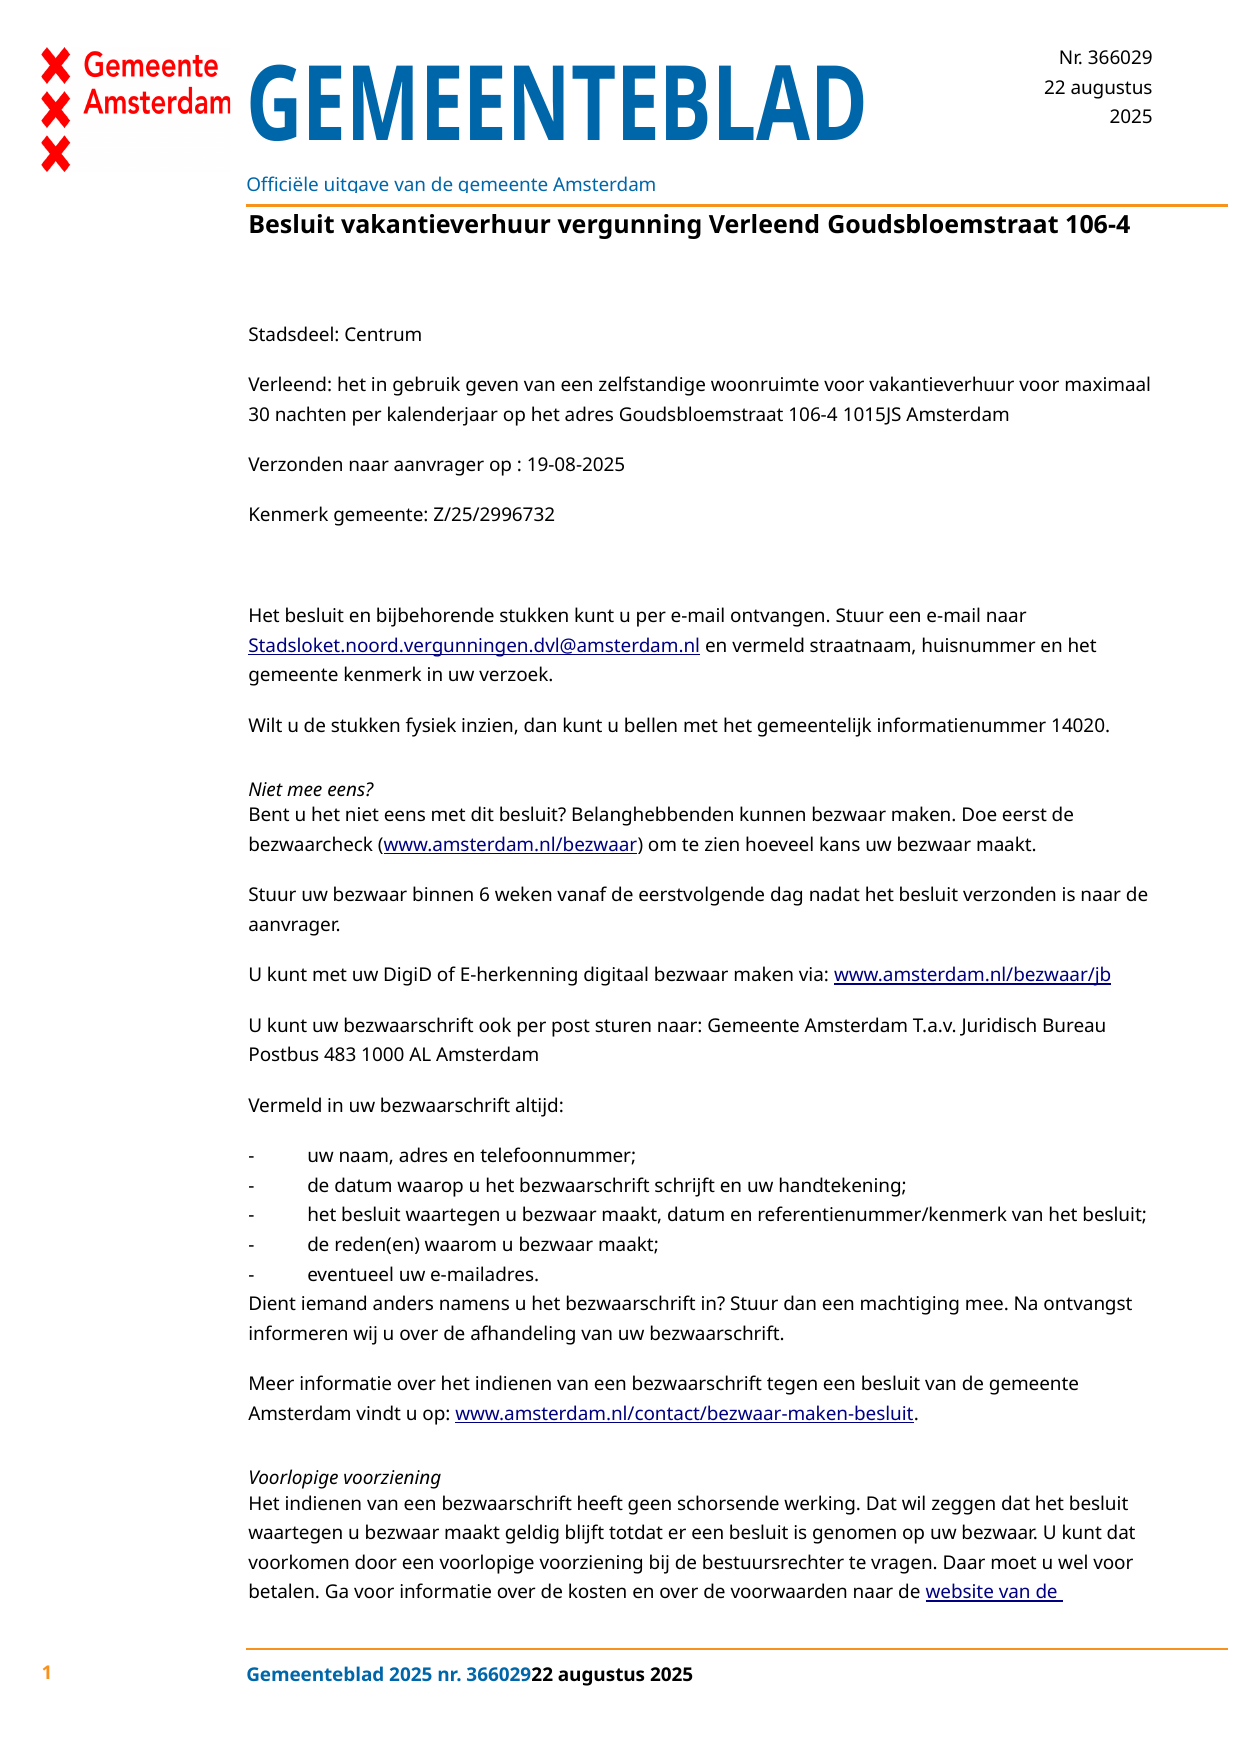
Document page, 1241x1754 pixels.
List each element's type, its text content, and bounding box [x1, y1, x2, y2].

picture [41, 47, 231, 172]
list eventueel uw e-mailadres. [248, 1261, 1152, 1287]
text U kunt met uw DigiD of E-herkenning digitaal bezwaar maken via: www.amsterdam.nl/bezwaar/jb [248, 962, 1152, 987]
list het besluit waartegen u bezwaar maakt, datum en referentienummer/kenmerk van het besluit; [248, 1202, 1152, 1227]
text Stadsdeel: Centrum [248, 321, 1152, 346]
text Het indienen van een bezwaarschrift heeft geen schorsende werking. Dat wil zeggen dat het besluit waartegen u bezwaar maakt geldig blijft totdat er een besluit is genomen op uw bezwaar. U kunt dat voorkomen door een voorlopige voorziening bij de bestuursrechter te vragen. Daar moet u wel voor betalen. Ga voor informatie over de kosten en over de voorwaarden naar de website van de [248, 1490, 1152, 1604]
text Besluit vakantieverhuur vergunning Verleend Goudsbloemstraat 106-4 [248, 207, 1152, 241]
text Voorlopige voorziening [248, 1464, 1152, 1490]
text Het besluit en bijbehorende stukken kunt u per e-mail ontvangen. Stuur een e-mail naar Stadsloket.noord.vergunningen.dvl@amsterdam.nl en vermeld straatnaam, huisnummer en het gemeente kenmerk in uw verzoek. [248, 602, 1152, 687]
list de datum waarop u het bezwaarschrift schrijft en uw handtekening; [248, 1172, 1152, 1198]
text Bent u het niet eens met dit besluit? Belanghebbenden kunnen bezwaar maken. Doe eerst de bezwaarcheck (www.amsterdam.nl/bezwaar) om te zien hoeveel kans uw bezwaar maakt. [248, 802, 1152, 857]
text Dient iemand anders namens u het bezwaarschrift in? Stuur dan een machtiging mee. Na ontvangst informeren wij u over de afhandeling van uw bezwaarschrift. [248, 1290, 1152, 1346]
text Kenmerk gemeente: Z/25/2996732 [248, 502, 1152, 527]
text Verzonden naar aanvrager op : 19-08-2025 [248, 451, 1152, 477]
text U kunt uw bezwaarschrift ook per post sturen naar: Gemeente Amsterdam T.a.v. Juridisch Bureau Postbus 483 1000 AL Amsterdam [248, 1012, 1152, 1067]
text Vermeld in uw bezwaarschrift altijd: [248, 1092, 1152, 1118]
text Stuur uw bezwaar binnen 6 weken vanaf de eerstvolgende dag nadat het besluit verzonden is naar de aanvrager. [248, 882, 1152, 937]
list uw naam, adres en telefoonnummer; [248, 1142, 1152, 1168]
text Niet mee eens? [248, 776, 1152, 802]
text Wilt u de stukken fysiek inzien, dan kunt u bellen met het gemeentelijk informatienummer 14020. [248, 712, 1152, 738]
list de reden(en) waarom u bezwaar maakt; [248, 1231, 1152, 1257]
text Meer informatie over het indienen van een bezwaarschrift tegen een besluit van de gemeente Amsterdam vindt u op: www.amsterdam.nl/contact/bezwaar-maken-besluit. [248, 1370, 1152, 1426]
text Verleend: het in gebruik geven van een zelfstandige woonruimte voor vakantieverhuur voor maximaal 30 nachten per kalenderjaar op het adres Goudsbloemstraat 106-4 1015JS Amsterdam [248, 371, 1152, 426]
